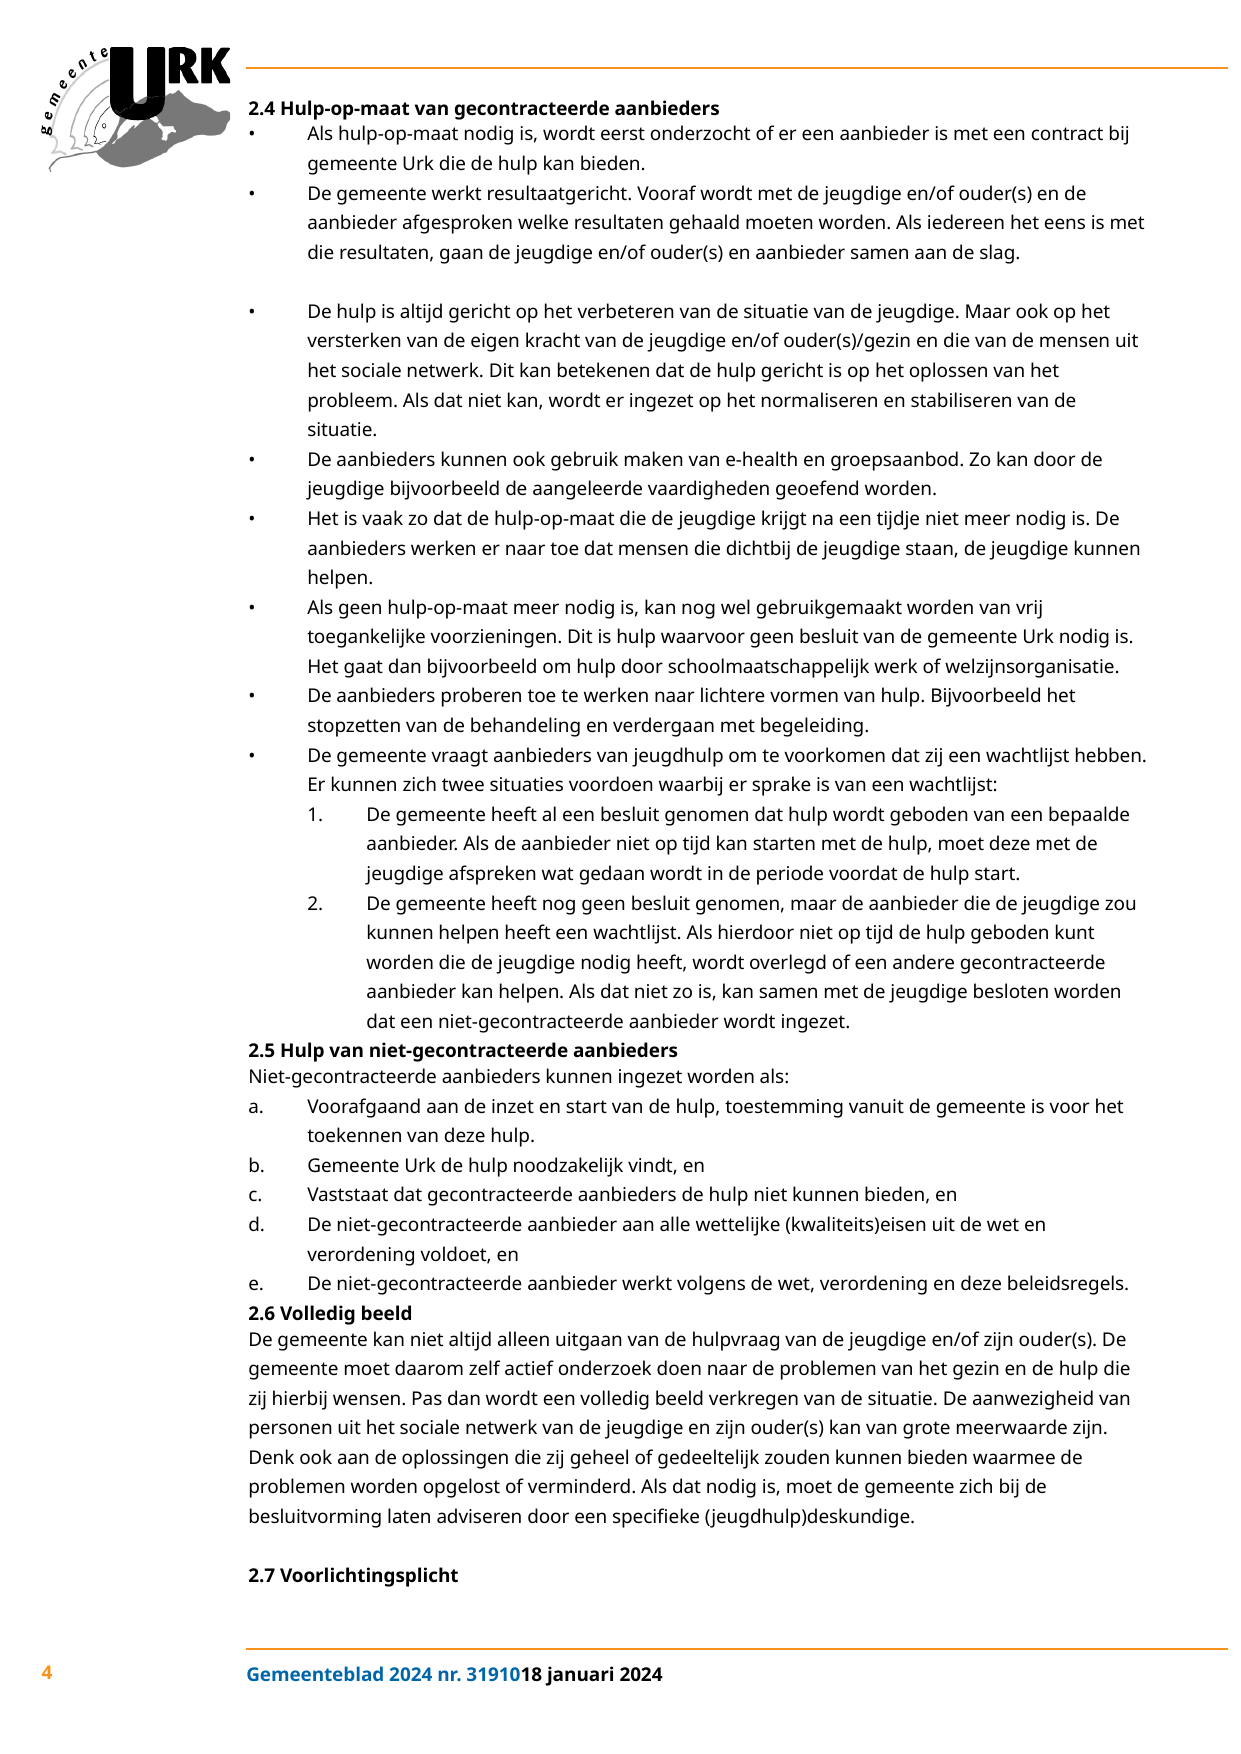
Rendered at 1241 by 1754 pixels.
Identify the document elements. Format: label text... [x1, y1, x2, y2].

list De hulp is altijd gericht op het verbeteren van de situatie van de jeugdige. Maar ook op het versterken van de eigen kracht van de jeugdige en/of ouder(s)/gezin en die van de mensen uit het sociale netwerk. Dit kan betekenen dat de hulp gericht is op het oplossen van het probleem. Als dat niet kan, wordt er ingezet op het normaliseren en stabiliseren van de situatie. [248, 298, 1152, 442]
picture [41, 47, 231, 172]
list De aanbieders kunnen ook gebruik maken van e-health en groepsaanbod. Zo kan door de jeugdige bijvoorbeeld de aangeleerde vaardigheden geoefend worden. [248, 446, 1152, 501]
list Vaststaat dat gecontracteerde aanbieders de hulp niet kunnen bieden, en [248, 1182, 1152, 1207]
text 2.5 Hulp van niet-gecontracteerde aanbieders [248, 1038, 1152, 1063]
list De gemeente vraagt aanbieders van jeugdhulp om te voorkomen dat zij een wachtlijst hebben. Er kunnen zich twee situaties voordoen waarbij er sprake is van een wachtlijst: [248, 742, 1152, 797]
list De niet-gecontracteerde aanbieder werkt volgens de wet, verordening en deze beleidsregels. [248, 1270, 1152, 1296]
list Gemeente Urk de hulp noodzakelijk vindt, en [248, 1152, 1152, 1178]
list De gemeente heeft nog geen besluit genomen, maar de aanbieder die de jeugdige zou kunnen helpen heeft een wachtlijst. Als hierdoor niet op tijd de hulp geboden kunt worden die de jeugdige nodig heeft, wordt overlegd of een andere gecontracteerde aanbieder kan helpen. Als dat niet zo is, kan samen met de jeugdige besloten worden dat een niet-gecontracteerde aanbieder wordt ingezet. [307, 890, 1152, 1034]
text 2.6 Volledig beeld [248, 1300, 1152, 1326]
list De gemeente heeft al een besluit genomen dat hulp wordt geboden van een bepaalde aanbieder. Als de aanbieder niet op tijd kan starten met de hulp, moet deze met de jeugdige afspreken wat gedaan wordt in de periode voordat de hulp start. [307, 801, 1152, 886]
list Als geen hulp-op-maat meer nodig is, kan nog wel gebruikgemaakt worden van vrij toegankelijke voorzieningen. Dit is hulp waarvoor geen besluit van de gemeente Urk nodig is. Het gaat dan bijvoorbeeld om hulp door schoolmaatschappelijk werk of welzijnsorganisatie. [248, 594, 1152, 679]
list De aanbieders proberen toe te werken naar lichtere vormen van hulp. Bijvoorbeeld het stopzetten van de behandeling en verdergaan met begeleiding. [248, 683, 1152, 738]
list Als hulp-op-maat nodig is, wordt eerst onderzocht of er een aanbieder is met een contract bij gemeente Urk die de hulp kan bieden. [248, 121, 1152, 176]
text 2.7 Voorlichtingsplicht [248, 1562, 1152, 1588]
list De niet-gecontracteerde aanbieder aan alle wettelijke (kwaliteits)eisen uit de wet en verordening voldoet, en [248, 1211, 1152, 1267]
text De gemeente kan niet altijd alleen uitgaan van de hulpvraag van de jeugdige en/of zijn ouder(s). De gemeente moet daarom zelf actief onderzoek doen naar de problemen van het gezin en de hulp die zij hierbij wensen. Pas dan wordt een volledig beeld verkregen van de situatie. De aanwezigheid van personen uit het sociale netwerk van de jeugdige en zijn ouder(s) kan van grote meerwaarde zijn. Denk ook aan de oplossingen die zij geheel of gedeeltelijk zouden kunnen bieden waarmee de problemen worden opgelost of verminderd. Als dat nodig is, moet de gemeente zich bij de besluitvorming laten adviseren door een specifieke (jeugdhulp)deskundige. [248, 1326, 1152, 1529]
text Niet-gecontracteerde aanbieders kunnen ingezet worden als: [248, 1063, 1152, 1089]
list Voorafgaand aan de inzet en start van de hulp, toestemming vanuit de gemeente is voor het toekennen van deze hulp. [248, 1093, 1152, 1148]
text 2.4 Hulp-op-maat van gecontracteerde aanbieders [248, 95, 1152, 121]
list Het is vaak zo dat de hulp-op-maat die de jeugdige krijgt na een tijdje niet meer nodig is. De aanbieders werken er naar toe dat mensen die dichtbij de jeugdige staan, de jeugdige kunnen helpen. [248, 505, 1152, 590]
list De gemeente werkt resultaatgericht. Vooraf wordt met de jeugdige en/of ouder(s) en de aanbieder afgesproken welke resultaten gehaald moeten worden. Als iedereen het eens is met die resultaten, gaan de jeugdige en/of ouder(s) en aanbieder samen aan de slag. [248, 180, 1152, 264]
